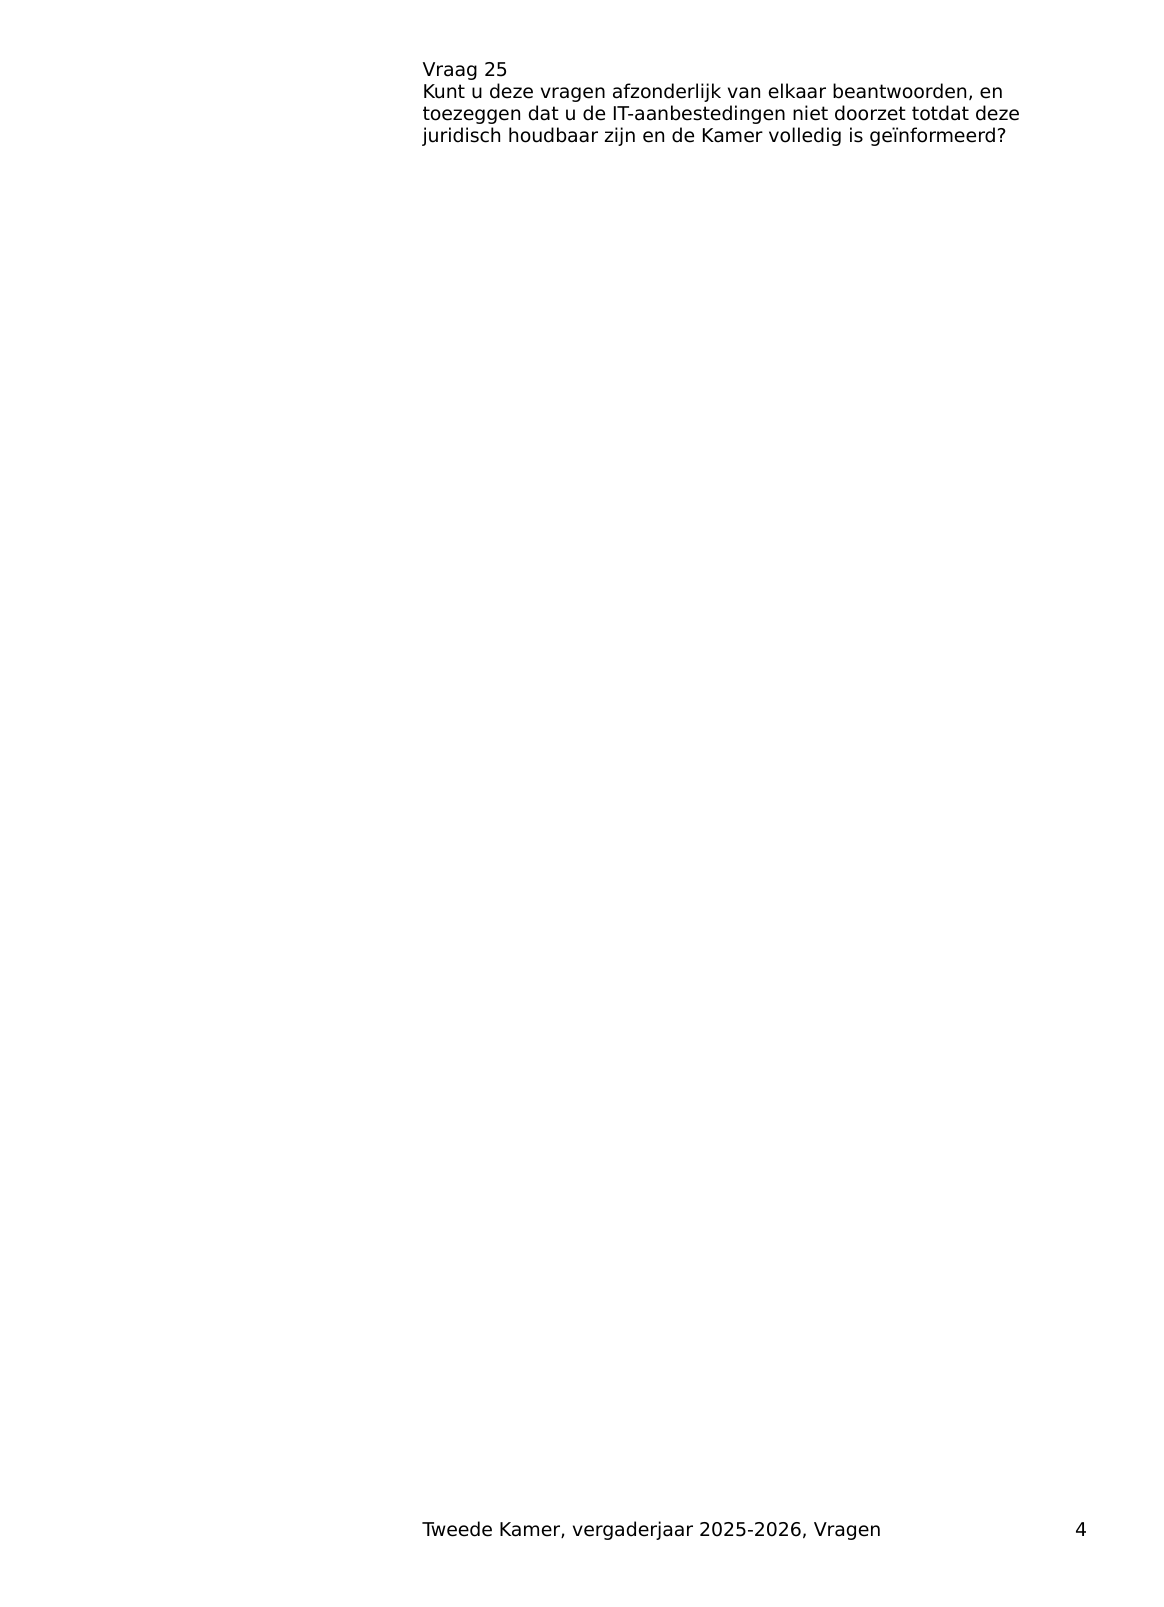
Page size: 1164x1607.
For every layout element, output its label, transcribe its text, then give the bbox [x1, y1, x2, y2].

text Vraag 25 [422, 59, 1087, 81]
text Kunt u deze vragen afzonderlijk van elkaar beantwoorden, en toezeggen dat u de IT-aanbestedingen niet doorzet totdat deze juridisch houdbaar zijn en de Kamer volledig is geïnformeerd? [422, 81, 1087, 147]
